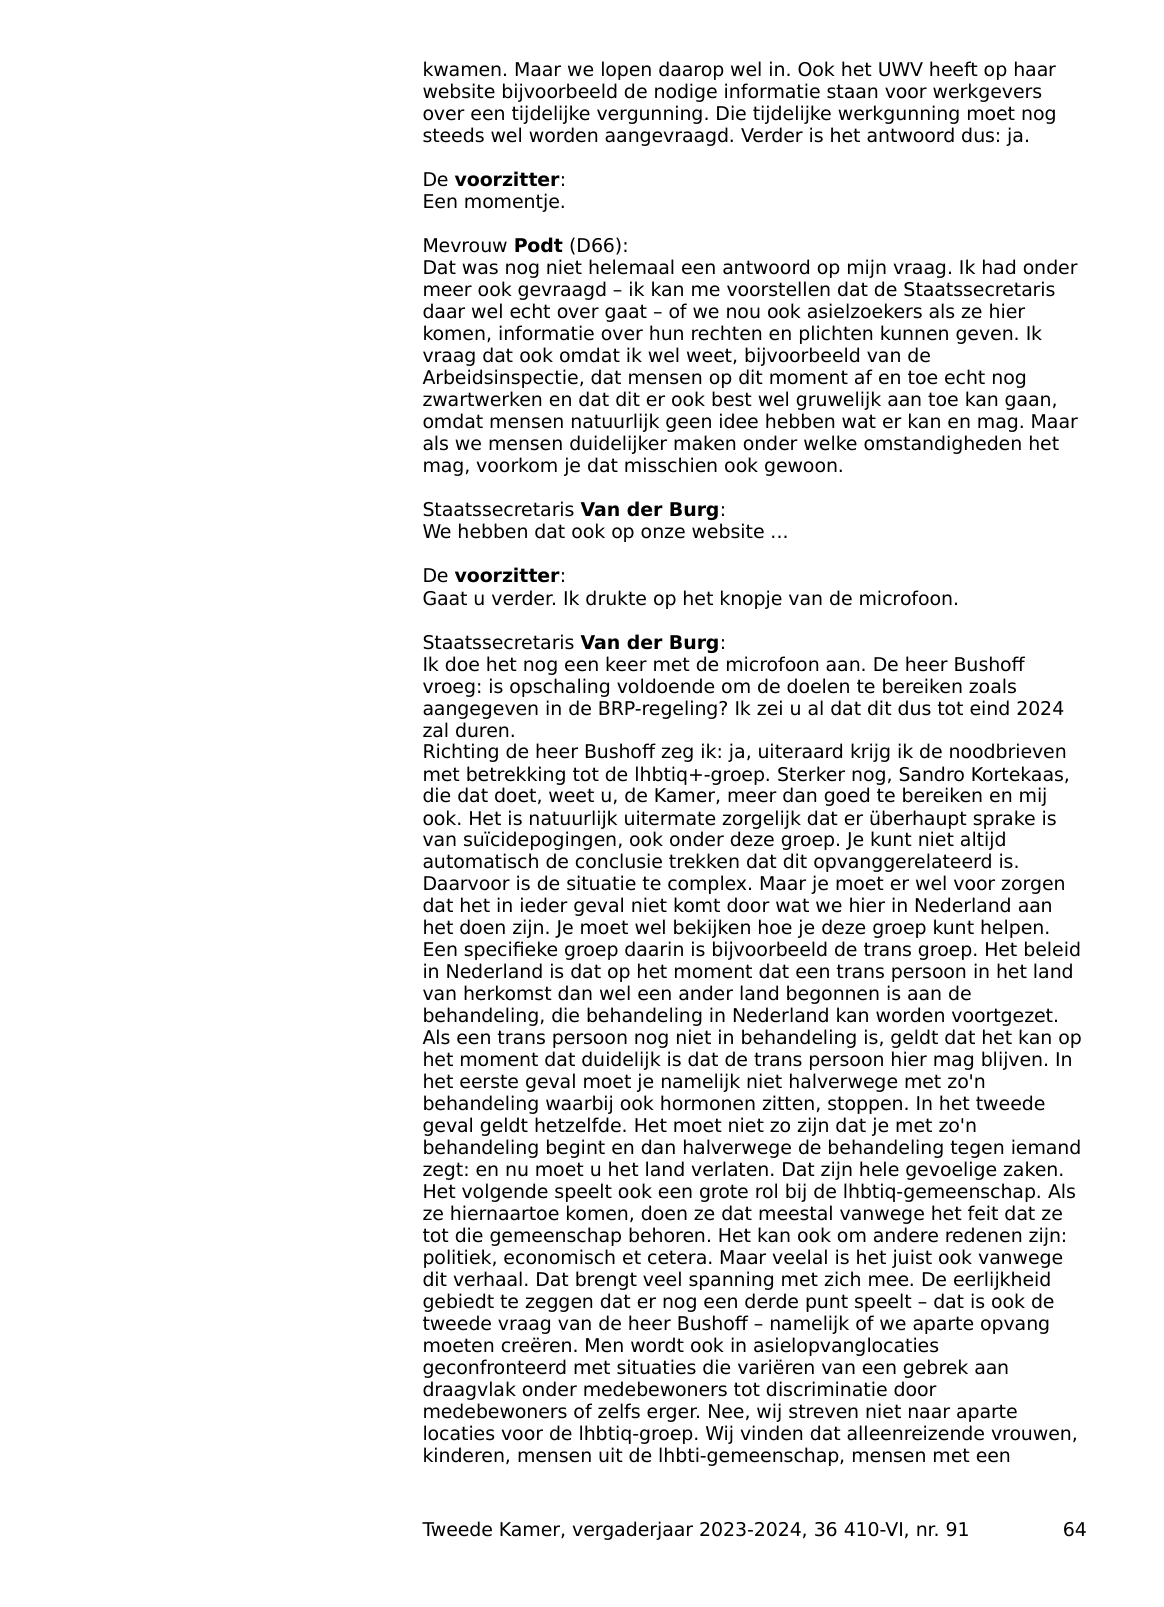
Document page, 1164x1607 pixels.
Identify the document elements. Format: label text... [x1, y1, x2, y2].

text Een momentje. [422, 191, 1087, 213]
text Dat was nog niet helemaal een antwoord op mijn vraag. Ik had onder meer ook gevraagd – ik kan me voorstellen dat de Staatssecretaris daar wel echt over gaat – of we nou ook asielzoekers als ze hier komen, informatie over hun rechten en plichten kunnen geven. Ik vraag dat ook omdat ik wel weet, bijvoorbeeld van de Arbeidsinspectie, dat mensen op dit moment af en toe echt nog zwartwerken en dat dit er ook best wel gruwelijk aan toe kan gaan, omdat mensen natuurlijk geen idee hebben wat er kan en mag. Maar als we mensen duidelijker maken onder welke omstandigheden het mag, voorkom je dat misschien ook gewoon. [422, 257, 1087, 477]
text Staatssecretaris Van der Burg: [422, 632, 1087, 653]
text Ik doe het nog een keer met de microfoon aan. De heer Bushoff vroeg: is opschaling voldoende om de doelen te bereiken zoals aangegeven in de BRP-regeling? Ik zei u al dat dit dus tot eind 2024 zal duren. [422, 653, 1087, 741]
text Staatssecretaris Van der Burg: [422, 499, 1087, 521]
text Mevrouw Podt (D66): [422, 235, 1087, 257]
text Het volgende speelt ook een grote rol bij de lhbtiq-gemeenschap. Als ze hiernaartoe komen, doen ze dat meestal vanwege het feit dat ze tot die gemeenschap behoren. Het kan ook om andere redenen zijn: politiek, economisch et cetera. Maar veelal is het juist ook vanwege dit verhaal. Dat brengt veel spanning met zich mee. De eerlijkheid gebiedt te zeggen dat er nog een derde punt speelt – dat is ook de tweede vraag van de heer Bushoff – namelijk of we aparte opvang moeten creëren. Men wordt ook in asielopvanglocaties geconfronteerd met situaties die variëren van een gebrek aan draagvlak onder medebewoners tot discriminatie door medebewoners of zelfs erger. Nee, wij streven niet naar aparte locaties voor de lhbtiq-groep. Wij vinden dat alleenreizende vrouwen, kinderen, mensen uit de lhbti-gemeenschap, mensen met een [422, 1181, 1087, 1467]
text We hebben dat ook op onze website ... [422, 521, 1087, 543]
text kwamen. Maar we lopen daarop wel in. Ook het UWV heeft op haar website bijvoorbeeld de nodige informatie staan voor werkgevers over een tijdelijke vergunning. Die tijdelijke werkgunning moet nog steeds wel worden aangevraagd. Verder is het antwoord dus: ja. [422, 59, 1087, 147]
text De voorzitter: [422, 169, 1087, 191]
text De voorzitter: [422, 565, 1087, 587]
text Gaat u verder. Ik drukte op het knopje van de microfoon. [422, 587, 1087, 609]
text Een specifieke groep daarin is bijvoorbeeld de trans groep. Het beleid in Nederland is dat op het moment dat een trans persoon in het land van herkomst dan wel een ander land begonnen is aan de behandeling, die behandeling in Nederland kan worden voortgezet. Als een trans persoon nog niet in behandeling is, geldt dat het kan op het moment dat duidelijk is dat de trans persoon hier mag blijven. In het eerste geval moet je namelijk niet halverwege met zo'n behandeling waarbij ook hormonen zitten, stoppen. In het tweede geval geldt hetzelfde. Het moet niet zo zijn dat je met zo'n behandeling begint en dan halverwege de behandeling tegen iemand zegt: en nu moet u het land verlaten. Dat zijn hele gevoelige zaken. [422, 939, 1087, 1181]
text Richting de heer Bushoff zeg ik: ja, uiteraard krijg ik de noodbrieven met betrekking tot de lhbtiq+-groep. Sterker nog, Sandro Kortekaas, die dat doet, weet u, de Kamer, meer dan goed te bereiken en mij ook. Het is natuurlijk uitermate zorgelijk dat er überhaupt sprake is van suïcidepogingen, ook onder deze groep. Je kunt niet altijd automatisch de conclusie trekken dat dit opvanggerelateerd is. Daarvoor is de situatie te complex. Maar je moet er wel voor zorgen dat het in ieder geval niet komt door wat we hier in Nederland aan het doen zijn. Je moet wel bekijken hoe je deze groep kunt helpen. [422, 741, 1087, 939]
